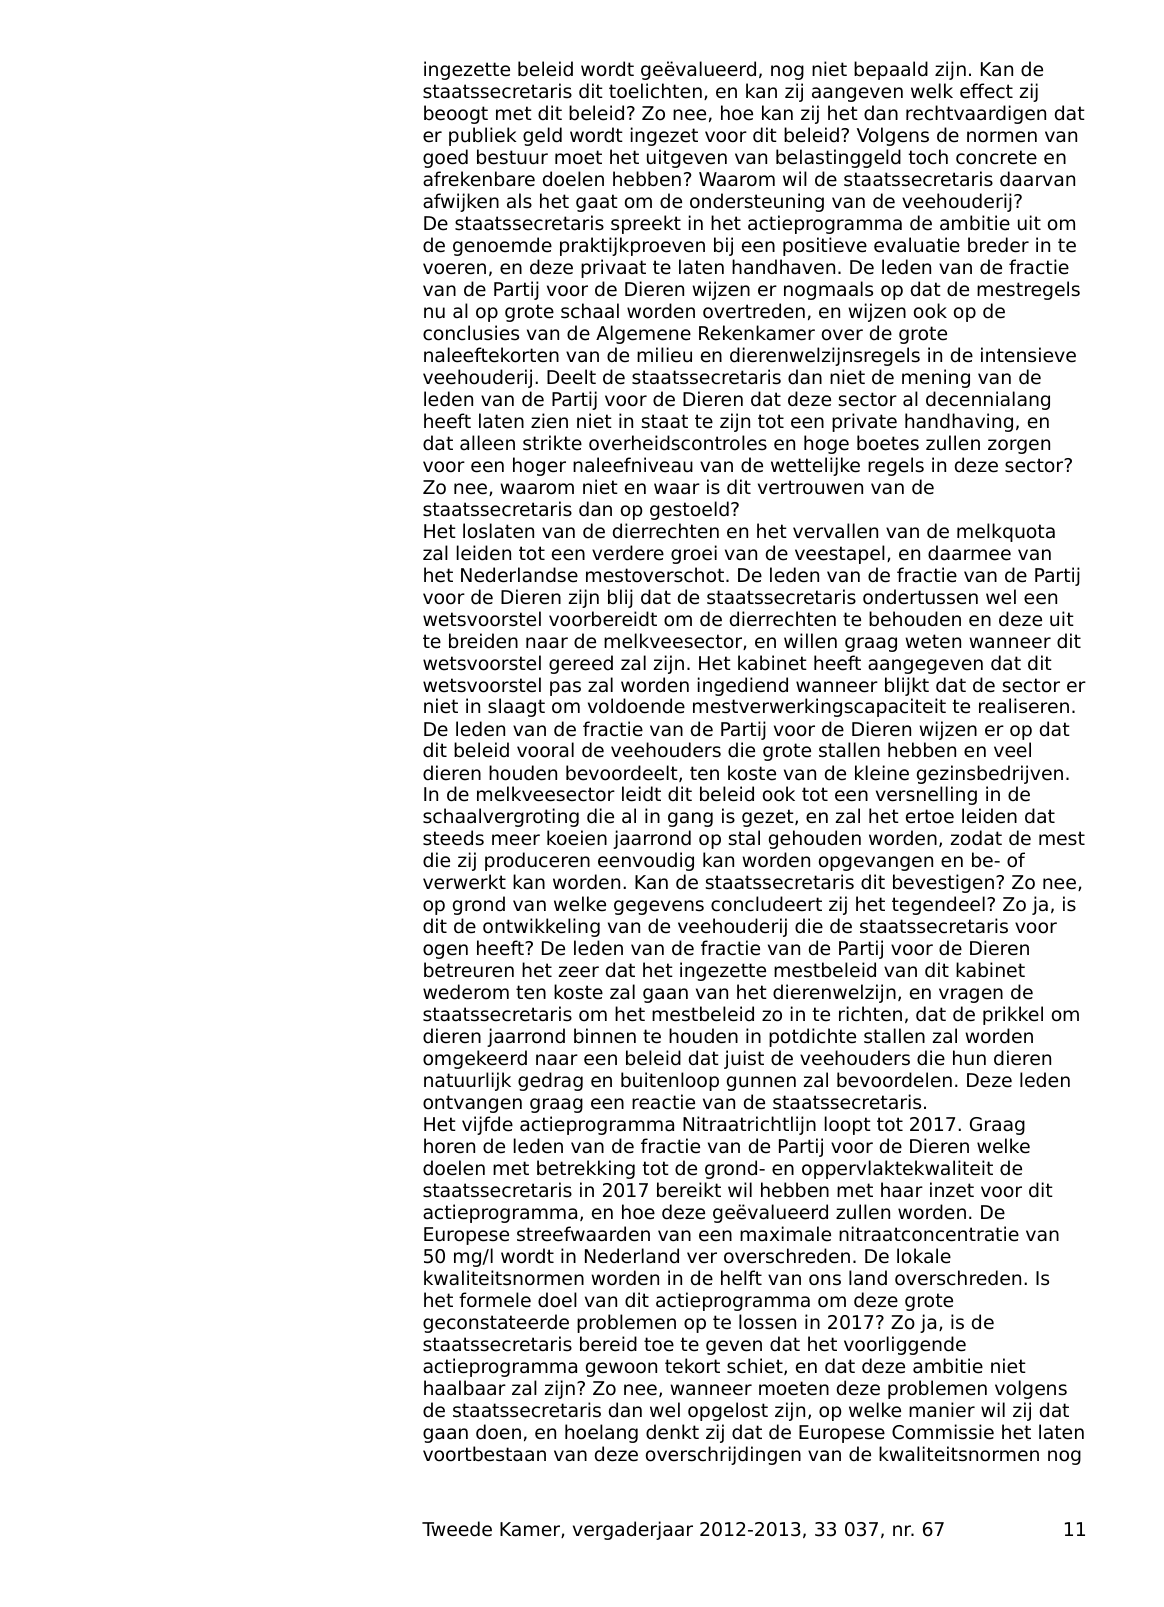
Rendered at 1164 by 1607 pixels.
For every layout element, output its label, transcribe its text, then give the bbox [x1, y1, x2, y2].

text Het vijfde actieprogramma Nitraatrichtlijn loopt tot 2017. Graag horen de leden van de fractie van de Partij voor de Dieren welke doelen met betrekking tot de grond- en oppervlaktekwaliteit de staatssecretaris in 2017 bereikt wil hebben met haar inzet voor dit actieprogramma, en hoe deze geëvalueerd zullen worden. De Europese streefwaarden van een maximale nitraatconcentratie van 50 mg/l wordt in Nederland ver overschreden. De lokale kwaliteitsnormen worden in de helft van ons land overschreden. Is het formele doel van dit actieprogramma om deze grote geconstateerde problemen op te lossen in 2017? Zo ja, is de staatssecretaris bereid toe te geven dat het voorliggende actieprogramma gewoon tekort schiet, en dat deze ambitie niet haalbaar zal zijn? Zo nee, wanneer moeten deze problemen volgens de staatssecretaris dan wel opgelost zijn, op welke manier wil zij dat gaan doen, en hoelang denkt zij dat de Europese Commissie het laten voortbestaan van deze overschrijdingen van de kwaliteitsnormen nog [422, 1114, 1087, 1466]
text De staatssecretaris spreekt in het actieprogramma de ambitie uit om de genoemde praktijkproeven bij een positieve evaluatie breder in te voeren, en deze privaat te laten handhaven. De leden van de fractie van de Partij voor de Dieren wijzen er nogmaals op dat de mestregels nu al op grote schaal worden overtreden, en wijzen ook op de conclusies van de Algemene Rekenkamer over de grote naleeftekorten van de milieu en dierenwelzijnsregels in de intensieve veehouderij. Deelt de staatssecretaris dan niet de mening van de leden van de Partij voor de Dieren dat deze sector al decennialang heeft laten zien niet in staat te zijn tot een private handhaving, en dat alleen strikte overheidscontroles en hoge boetes zullen zorgen voor een hoger naleefniveau van de wettelijke regels in deze sector? Zo nee, waarom niet en waar is dit vertrouwen van de staatssecretaris dan op gestoeld? [422, 213, 1087, 521]
text ingezette beleid wordt geëvalueerd, nog niet bepaald zijn. Kan de staatssecretaris dit toelichten, en kan zij aangeven welk effect zij beoogt met dit beleid? Zo nee, hoe kan zij het dan rechtvaardigen dat er publiek geld wordt ingezet voor dit beleid? Volgens de normen van goed bestuur moet het uitgeven van belastinggeld toch concrete en afrekenbare doelen hebben? Waarom wil de staatssecretaris daarvan afwijken als het gaat om de ondersteuning van de veehouderij? [422, 59, 1087, 213]
text Het loslaten van de dierrechten en het vervallen van de melkquota zal leiden tot een verdere groei van de veestapel, en daarmee van het Nederlandse mestoverschot. De leden van de fractie van de Partij voor de Dieren zijn blij dat de staatssecretaris ondertussen wel een wetsvoorstel voorbereidt om de dierrechten te behouden en deze uit te breiden naar de melkveesector, en willen graag weten wanneer dit wetsvoorstel gereed zal zijn. Het kabinet heeft aangegeven dat dit wetsvoorstel pas zal worden ingediend wanneer blijkt dat de sector er niet in slaagt om voldoende mestverwerkingscapaciteit te realiseren. De leden van de fractie van de Partij voor de Dieren wijzen er op dat dit beleid vooral de veehouders die grote stallen hebben en veel dieren houden bevoordeelt, ten koste van de kleine gezinsbedrijven. In de melkveesector leidt dit beleid ook tot een versnelling in de schaalvergroting die al in gang is gezet, en zal het ertoe leiden dat steeds meer koeien jaarrond op stal gehouden worden, zodat de mest die zij produceren eenvoudig kan worden opgevangen en be- of verwerkt kan worden. Kan de staatssecretaris dit bevestigen? Zo nee, op grond van welke gegevens concludeert zij het tegendeel? Zo ja, is dit de ontwikkeling van de veehouderij die de staatssecretaris voor ogen heeft? De leden van de fractie van de Partij voor de Dieren betreuren het zeer dat het ingezette mestbeleid van dit kabinet wederom ten koste zal gaan van het dierenwelzijn, en vragen de staatssecretaris om het mestbeleid zo in te richten, dat de prikkel om dieren jaarrond binnen te houden in potdichte stallen zal worden omgekeerd naar een beleid dat juist de veehouders die hun dieren natuurlijk gedrag en buitenloop gunnen zal bevoordelen. Deze leden ontvangen graag een reactie van de staatssecretaris. [422, 521, 1087, 1114]
